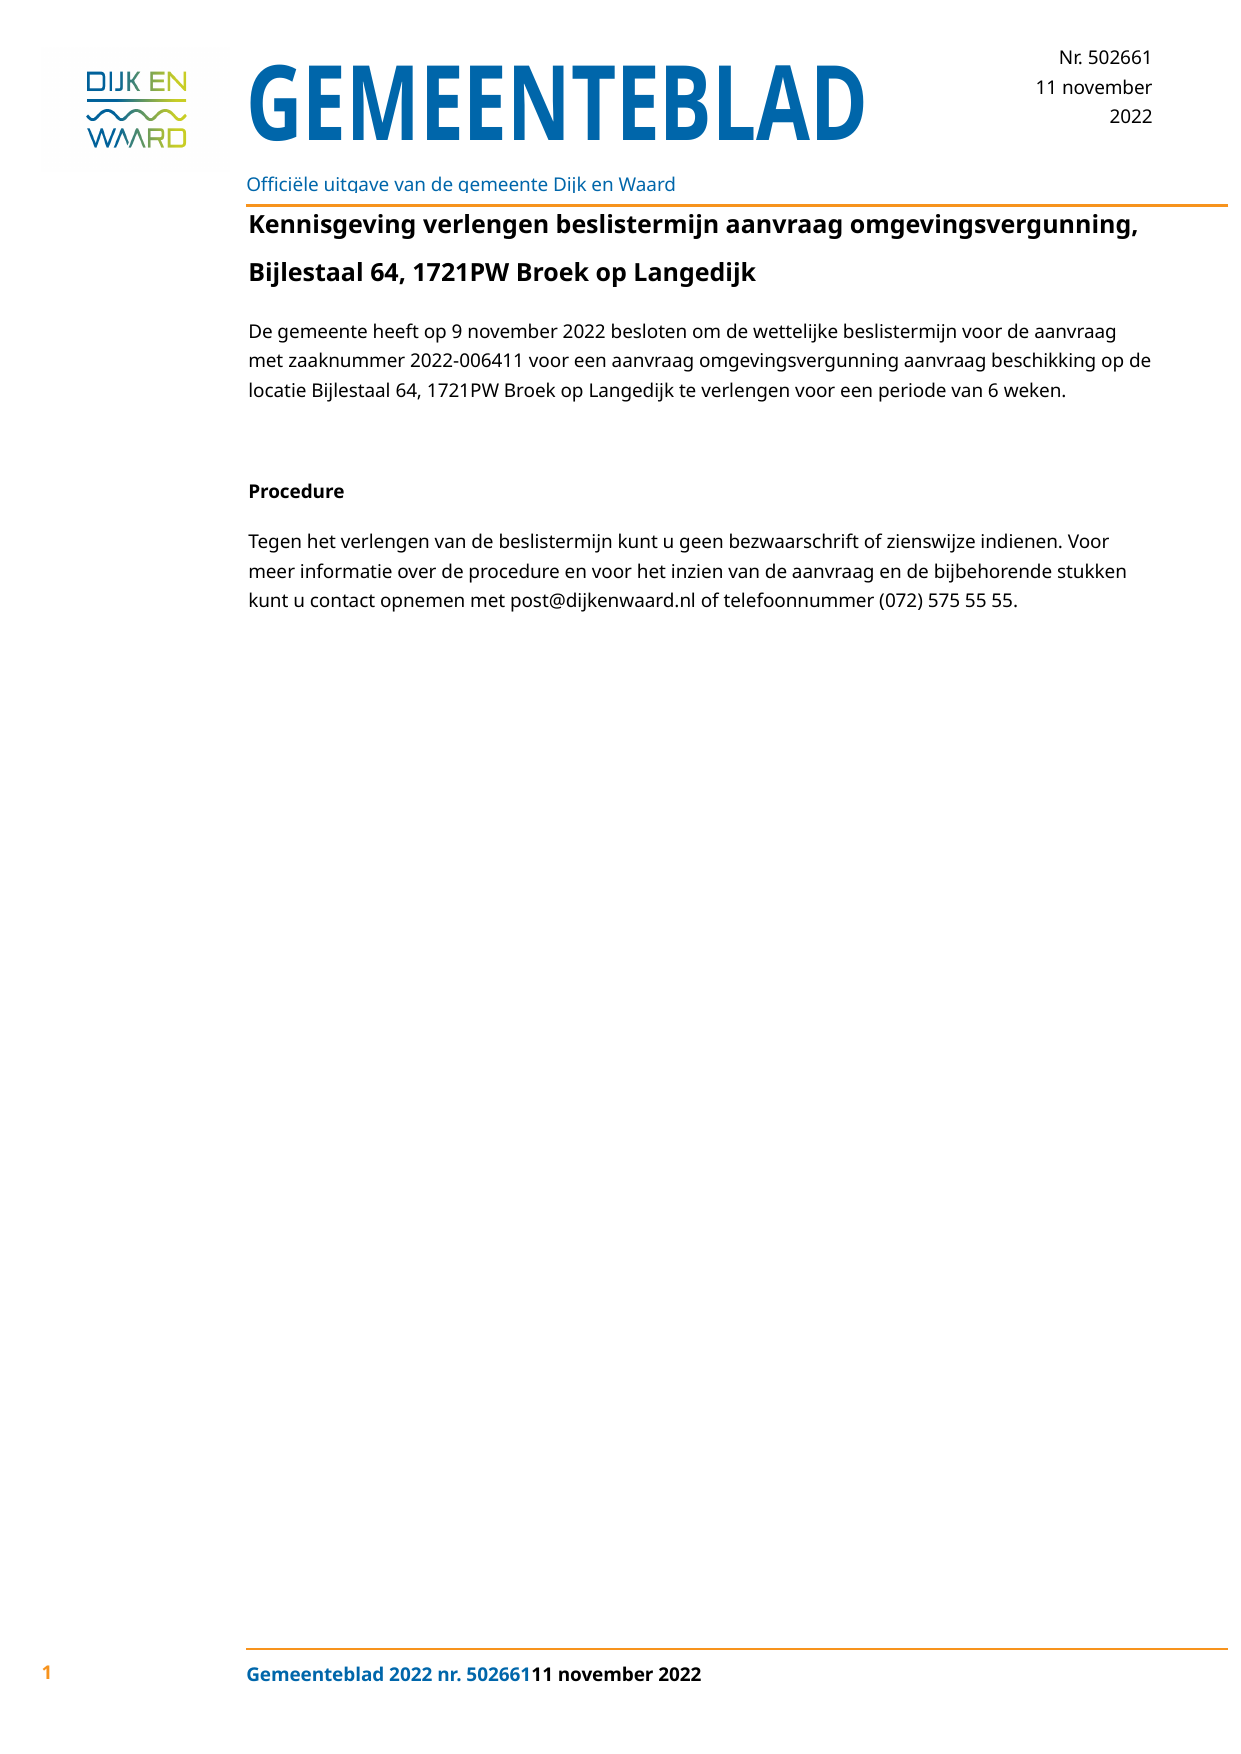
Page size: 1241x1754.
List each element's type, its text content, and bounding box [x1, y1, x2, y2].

picture [41, 47, 231, 172]
text Kennisgeving verlengen beslistermijn aanvraag omgevingsvergunning, Bijlestaal 64, 1721PW Broek op Langedijk [248, 207, 1152, 288]
text De gemeente heeft op 9 november 2022 besloten om de wettelijke beslistermijn voor de aanvraag met zaaknummer 2022-006411 voor een aanvraag omgevingsvergunning aanvraag beschikking op de locatie Bijlestaal 64, 1721PW Broek op Langedijk te verlengen voor een periode van 6 weken. [248, 318, 1152, 403]
text Procedure [248, 478, 1152, 504]
text Tegen het verlengen van de beslistermijn kunt u geen bezwaarschrift of zienswijze indienen. Voor meer informatie over de procedure en voor het inzien van de aanvraag en de bijbehorende stukken kunt u contact opnemen met post@dijkenwaard.nl of telefoonnummer (072) 575 55 55. [248, 528, 1152, 613]
